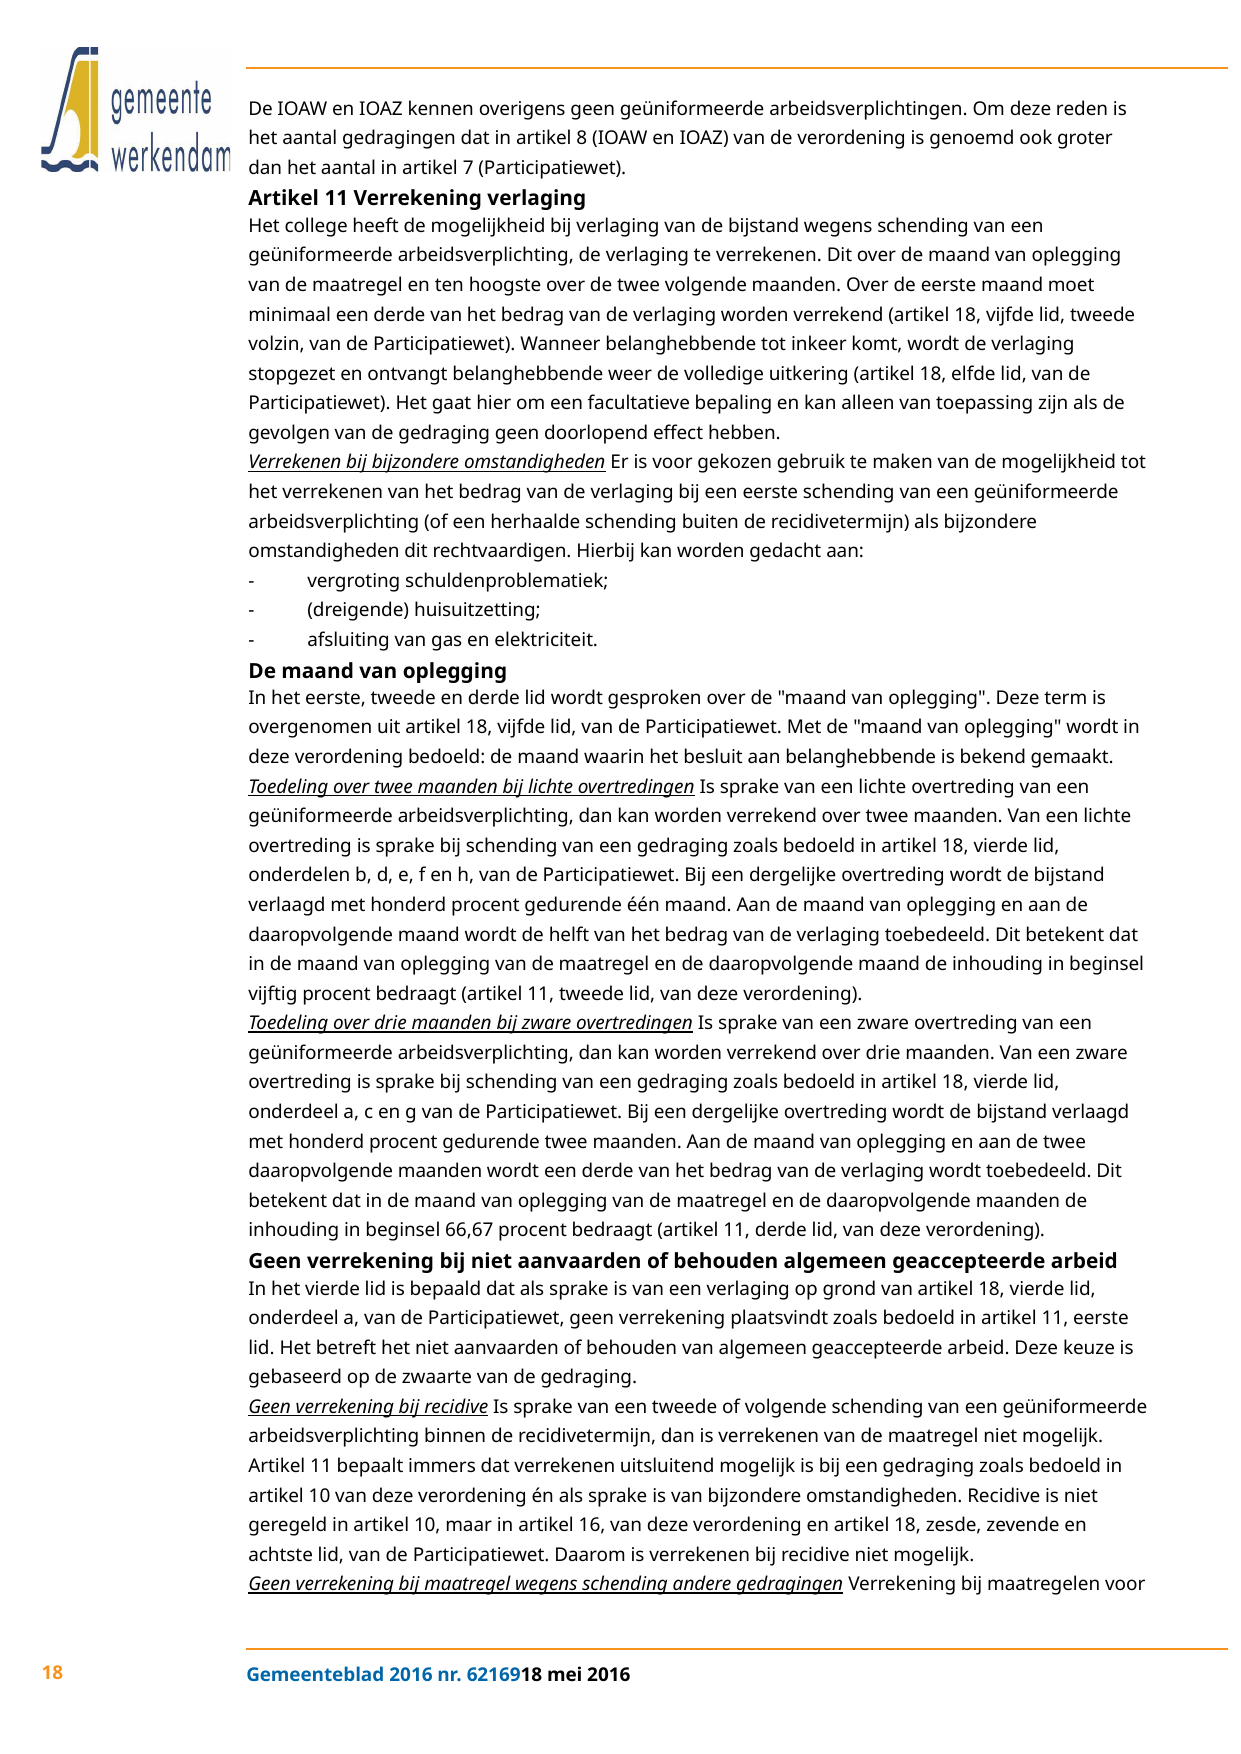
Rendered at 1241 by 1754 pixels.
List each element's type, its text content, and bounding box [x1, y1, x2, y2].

text De IOAW en IOAZ kennen overigens geen geüniformeerde arbeidsverplichtingen. Om deze reden is het aantal gedragingen dat in artikel 8 (IOAW en IOAZ) van de verordening is genoemd ook groter dan het aantal in artikel 7 (Participatiewet). [248, 95, 1152, 180]
text Geen verrekening bij niet aanvaarden of behouden algemeen geaccepteerde arbeid [248, 1246, 1152, 1275]
text Artikel 11 Verrekening verlaging [248, 183, 1152, 212]
list afsluiting van gas en elektriciteit. [248, 626, 1152, 652]
text Geen verrekening bij maatregel wegens schending andere gedragingen Verrekening bij maatregelen voor [248, 1571, 1152, 1596]
picture [41, 47, 231, 172]
text Toedeling over drie maanden bij zware overtredingen Is sprake van een zware overtreding van een geüniformeerde arbeidsverplichting, dan kan worden verrekend over drie maanden. Van een zware overtreding is sprake bij schending van een gedraging zoals bedoeld in artikel 18, vierde lid, onderdeel a, c en g van de Participatiewet. Bij een dergelijke overtreding wordt de bijstand verlaagd met honderd procent gedurende twee maanden. Aan de maand van oplegging en aan de twee daaropvolgende maanden wordt een derde van het bedrag van de verlaging wordt toebedeeld. Dit betekent dat in de maand van oplegging van de maatregel en de daaropvolgende maanden de inhouding in beginsel 66,67 procent bedraagt (artikel 11, derde lid, van deze verordening). [248, 1009, 1152, 1242]
text Geen verrekening bij recidive Is sprake van een tweede of volgende schending van een geüniformeerde arbeidsverplichting binnen de recidivetermijn, dan is verrekenen van de maatregel niet mogelijk. Artikel 11 bepaalt immers dat verrekenen uitsluitend mogelijk is bij een gedraging zoals bedoeld in artikel 10 van deze verordening én als sprake is van bijzondere omstandigheden. Recidive is niet geregeld in artikel 10, maar in artikel 16, van deze verordening en artikel 18, zesde, zevende en achtste lid, van de Participatiewet. Daarom is verrekenen bij recidive niet mogelijk. [248, 1393, 1152, 1567]
text De maand van oplegging [248, 656, 1152, 684]
text In het eerste, tweede en derde lid wordt gesproken over de "maand van oplegging". Deze term is overgenomen uit artikel 18, vijfde lid, van de Participatiewet. Met de "maand van oplegging" wordt in deze verordening bedoeld: de maand waarin het besluit aan belanghebbende is bekend gemaakt. [248, 684, 1152, 769]
list (dreigende) huisuitzetting; [248, 597, 1152, 622]
list vergroting schuldenproblematiek; [248, 567, 1152, 593]
text Verrekenen bij bijzondere omstandigheden Er is voor gekozen gebruik te maken van de mogelijkheid tot het verrekenen van het bedrag van de verlaging bij een eerste schending van een geüniformeerde arbeidsverplichting (of een herhaalde schending buiten de recidivetermijn) als bijzondere omstandigheden dit rechtvaardigen. Hierbij kan worden gedacht aan: [248, 449, 1152, 563]
text Toedeling over twee maanden bij lichte overtredingen Is sprake van een lichte overtreding van een geüniformeerde arbeidsverplichting, dan kan worden verrekend over twee maanden. Van een lichte overtreding is sprake bij schending van een gedraging zoals bedoeld in artikel 18, vierde lid, onderdelen b, d, e, f en h, van de Participatiewet. Bij een dergelijke overtreding wordt de bijstand verlaagd met honderd procent gedurende één maand. Aan de maand van oplegging en aan de daaropvolgende maand wordt de helft van het bedrag van de verlaging toebedeeld. Dit betekent dat in de maand van oplegging van de maatregel en de daaropvolgende maand de inhouding in beginsel vijftig procent bedraagt (artikel 11, tweede lid, van deze verordening). [248, 773, 1152, 1006]
text Het college heeft de mogelijkheid bij verlaging van de bijstand wegens schending van een geüniformeerde arbeidsverplichting, de verlaging te verrekenen. Dit over de maand van oplegging van de maatregel en ten hoogste over de twee volgende maanden. Over de eerste maand moet minimaal een derde van het bedrag van de verlaging worden verrekend (artikel 18, vijfde lid, tweede volzin, van de Participatiewet). Wanneer belanghebbende tot inkeer komt, wordt de verlaging stopgezet en ontvangt belanghebbende weer de volledige uitkering (artikel 18, elfde lid, van de Participatiewet). Het gaat hier om een facultatieve bepaling en kan alleen van toepassing zijn als de gevolgen van de gedraging geen doorlopend effect hebben. [248, 212, 1152, 445]
text In het vierde lid is bepaald dat als sprake is van een verlaging op grond van artikel 18, vierde lid, onderdeel a, van de Participatiewet, geen verrekening plaatsvindt zoals bedoeld in artikel 11, eerste lid. Het betreft het niet aanvaarden of behouden van algemeen geaccepteerde arbeid. Deze keuze is gebaseerd op de zwaarte van de gedraging. [248, 1275, 1152, 1389]
